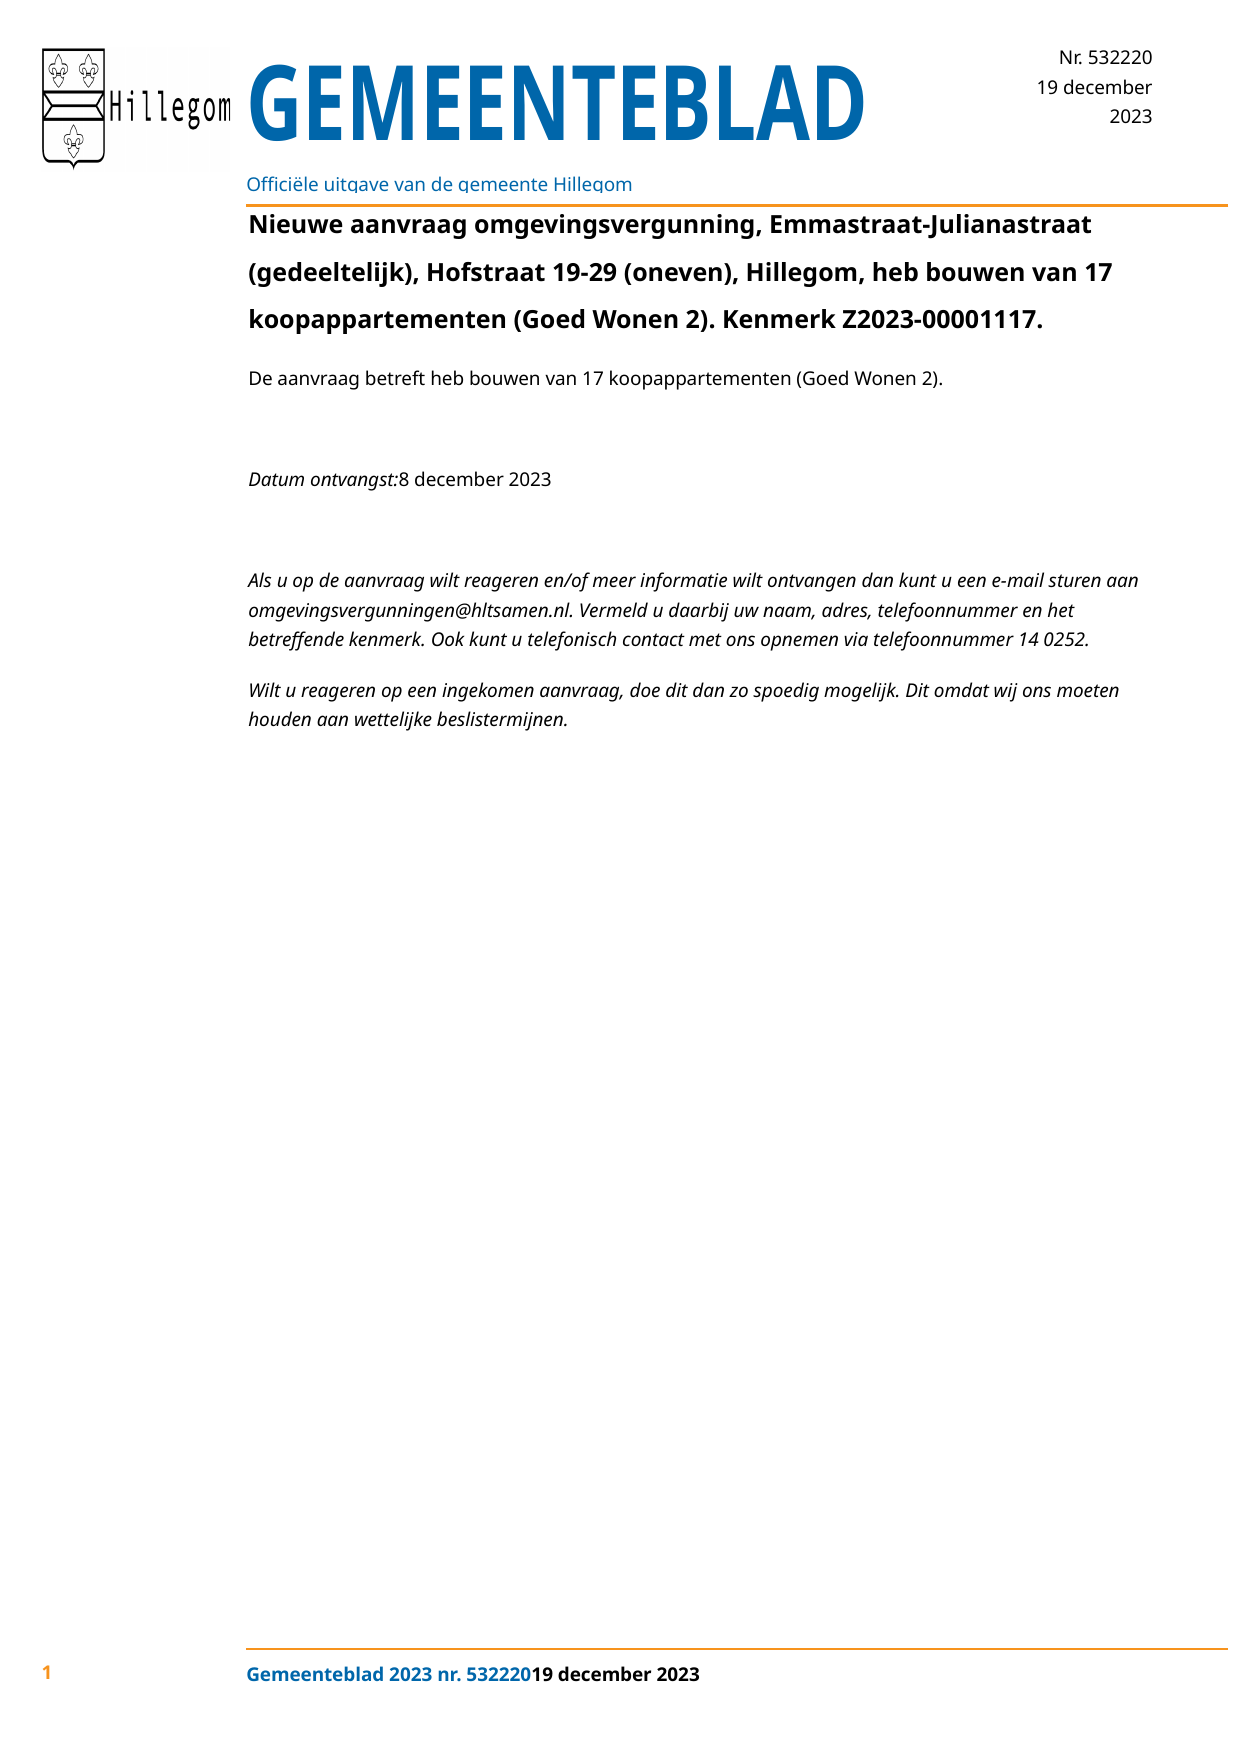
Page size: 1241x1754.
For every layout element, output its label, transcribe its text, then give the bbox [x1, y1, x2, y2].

text Nieuwe aanvraag omgevingsvergunning, Emmastraat-Julianastraat (gedeeltelijk), Hofstraat 19-29 (oneven), Hillegom, heb bouwen van 17 koopappartementen (Goed Wonen 2). Kenmerk Z2023-00001117. [248, 207, 1152, 336]
text Wilt u reageren op een ingekomen aanvraag, doe dit dan zo spoedig mogelijk. Dit omdat wij ons moeten houden aan wettelijke beslistermijnen. [248, 677, 1152, 732]
text Als u op de aanvraag wilt reageren en/of meer informatie wilt ontvangen dan kunt u een e-mail sturen aan omgevingsvergunningen@hltsamen.nl. Vermeld u daarbij uw naam, adres, telefoonnummer en het betreffende kenmerk. Ook kunt u telefonisch contact met ons opnemen via telefoonnummer 14 0252. [248, 567, 1152, 652]
text De aanvraag betreft heb bouwen van 17 koopappartementen (Goed Wonen 2). [248, 366, 1152, 391]
picture [41, 47, 231, 172]
text Datum ontvangst:8 december 2023 [248, 466, 1152, 492]
